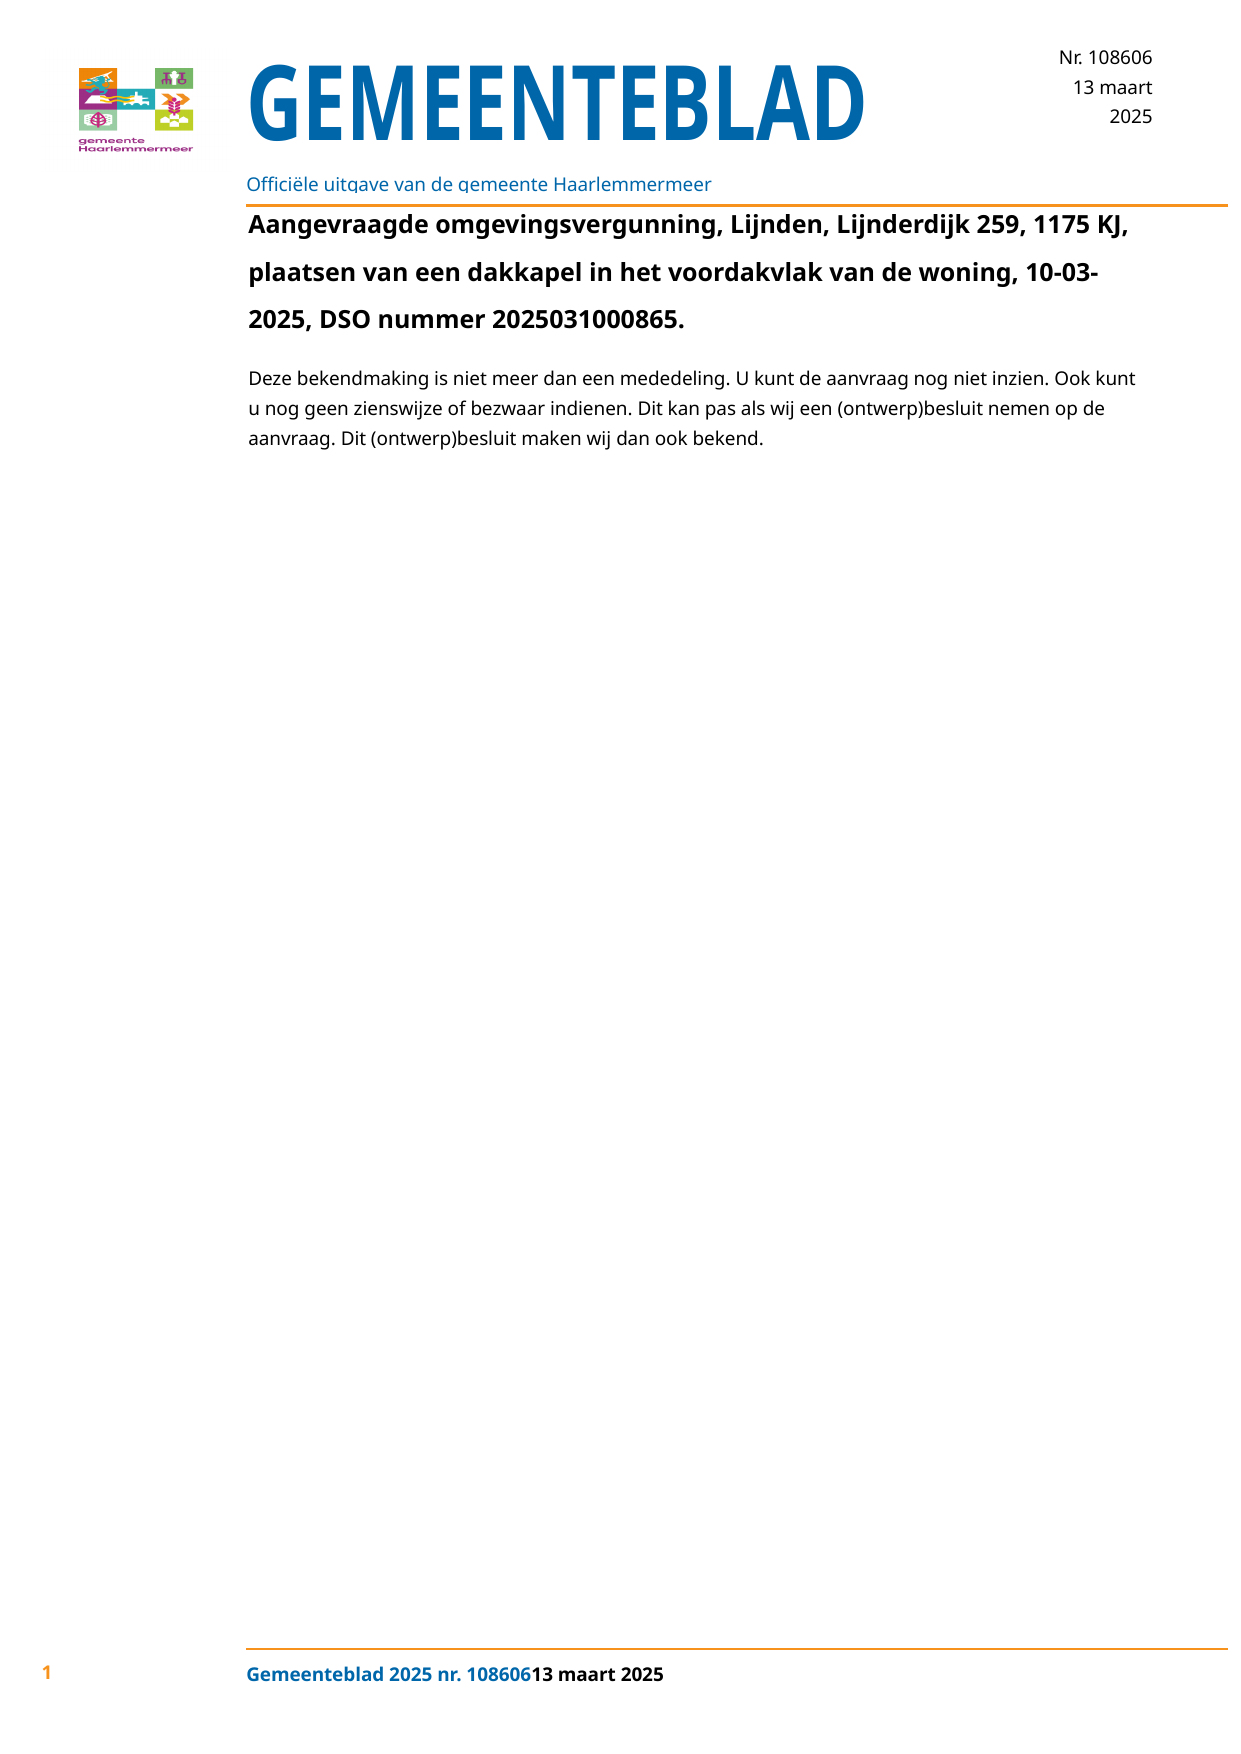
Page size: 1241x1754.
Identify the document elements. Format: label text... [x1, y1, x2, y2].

picture [41, 47, 231, 172]
text Deze bekendmaking is niet meer dan een mededeling. U kunt de aanvraag nog niet inzien. Ook kunt u nog geen zienswijze of bezwaar indienen. Dit kan pas als wij een (ontwerp)besluit nemen op de aanvraag. Dit (ontwerp)besluit maken wij dan ook bekend. [248, 366, 1152, 450]
text Aangevraagde omgevingsvergunning, Lijnden, Lijnderdijk 259, 1175 KJ, plaatsen van een dakkapel in het voordakvlak van de woning, 10-03-2025, DSO nummer 2025031000865. [248, 207, 1152, 336]
